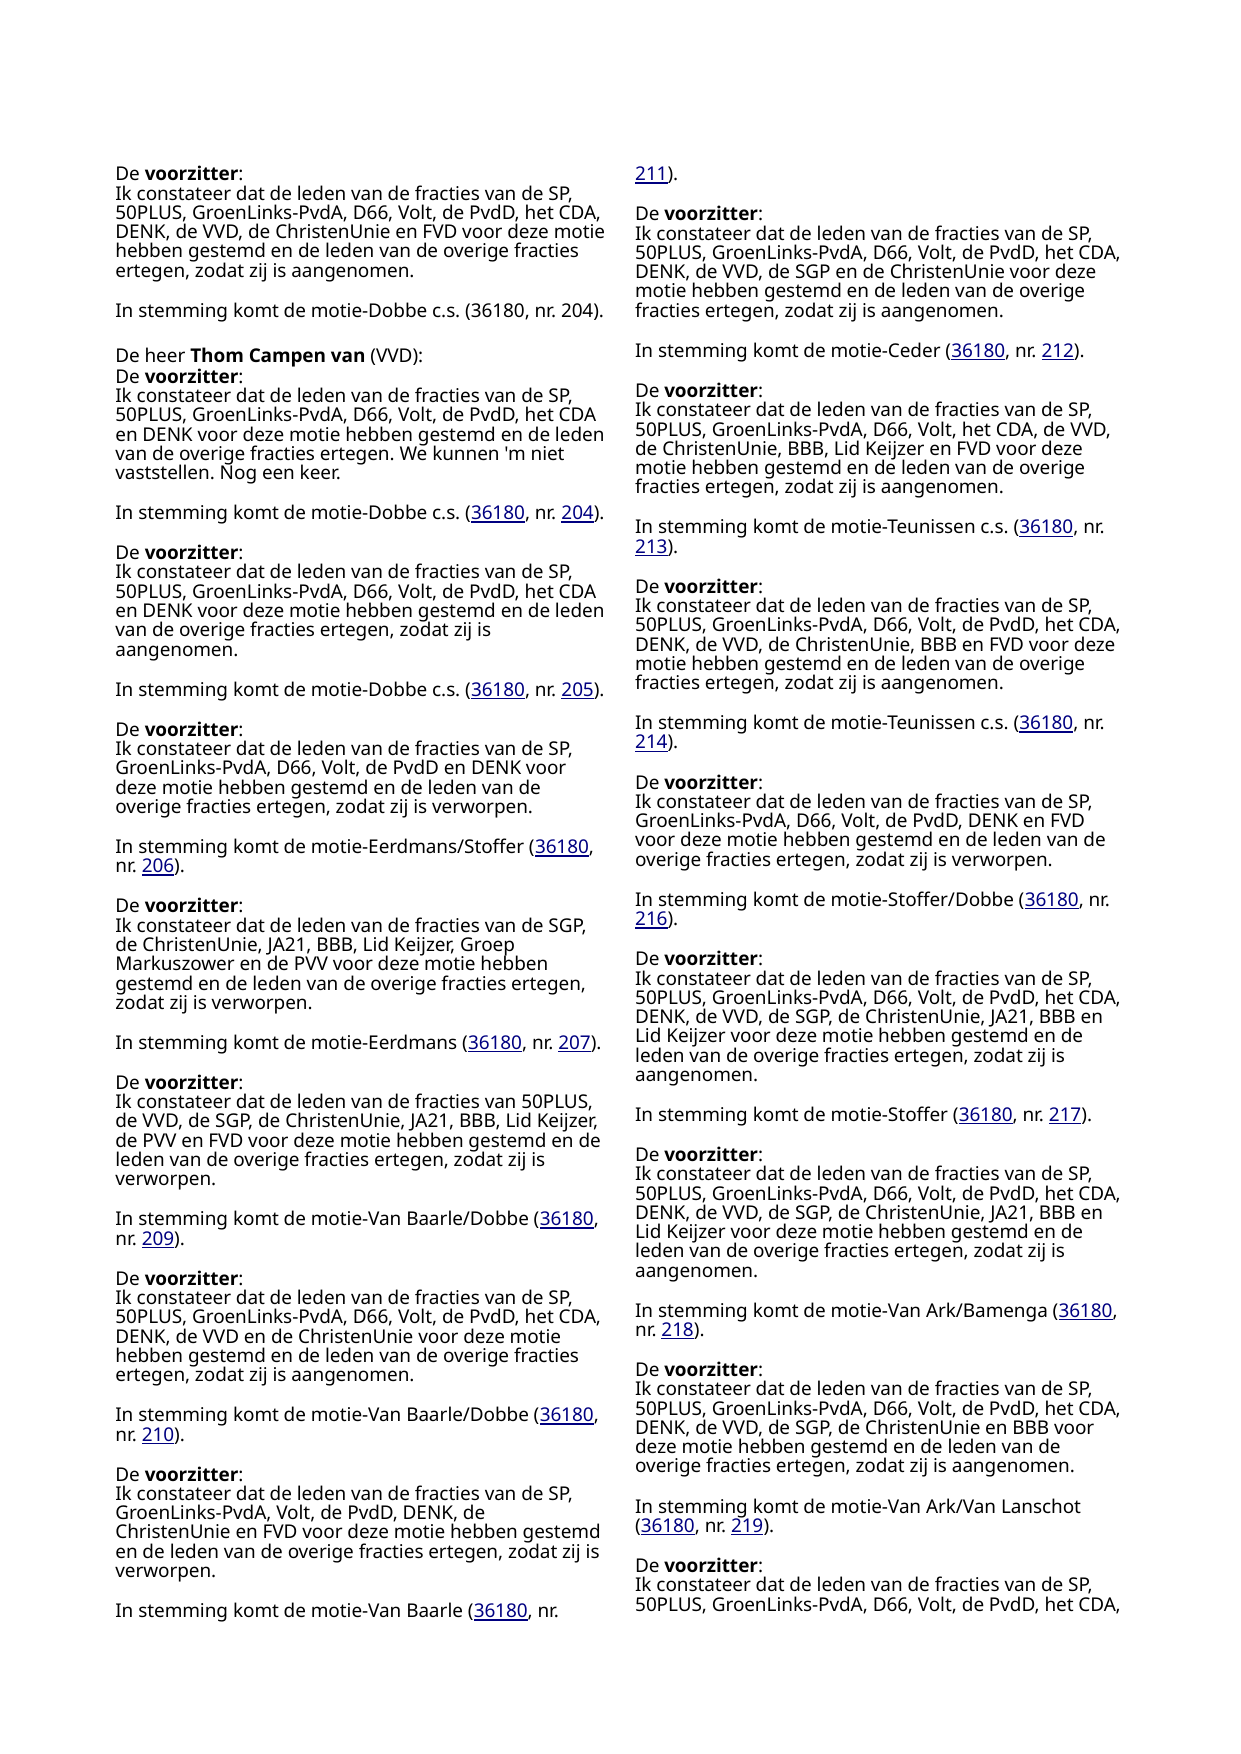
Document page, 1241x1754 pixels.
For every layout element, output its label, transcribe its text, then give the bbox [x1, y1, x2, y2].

text De voorzitter: [635, 1146, 1125, 1165]
text In stemming komt de motie-Dobbe c.s. (36180, nr. 204). [115, 302, 605, 321]
text In stemming komt de motie-Van Baarle (36180, nr. [115, 1602, 605, 1621]
text De voorzitter: [635, 1361, 1125, 1380]
text In stemming komt de motie-Eerdmans (36180, nr. 207). [115, 1034, 605, 1053]
text Ik constateer dat de leden van de fracties van de SP, 50PLUS, GroenLinks-PvdA, D66, Volt, de PvdD, het CDA, DENK, de VVD en de ChristenUnie voor deze motie hebben gestemd en de leden van de overige fracties ertegen, zodat zij is aangenomen. [115, 1289, 605, 1385]
text De voorzitter: [115, 1270, 605, 1289]
text In stemming komt de motie-Stoffer (36180, nr. 217). [635, 1106, 1125, 1125]
text In stemming komt de motie-Van Baarle/Dobbe (36180, nr. 209). [115, 1210, 605, 1249]
text Ik constateer dat de leden van de fracties van de SGP, de ChristenUnie, JA21, BBB, Lid Keijzer, Groep Markuszower en de PVV voor deze motie hebben gestemd en de leden van de overige fracties ertegen, zodat zij is verworpen. [115, 917, 605, 1013]
text Ik constateer dat de leden van de fracties van de SP, 50PLUS, GroenLinks-PvdA, D66, Volt, de PvdD, het CDA, DENK, de VVD, de SGP, de ChristenUnie en BBB voor deze motie hebben gestemd en de leden van de overige fracties ertegen, zodat zij is aangenomen. [635, 1380, 1125, 1477]
text De voorzitter: [115, 721, 605, 740]
text In stemming komt de motie-Stoffer/Dobbe (36180, nr. 216). [635, 891, 1125, 929]
text De voorzitter: [635, 578, 1125, 597]
text Ik constateer dat de leden van de fracties van de SP, 50PLUS, GroenLinks-PvdA, D66, Volt, de PvdD, het CDA en DENK voor deze motie hebben gestemd en de leden van de overige fracties ertegen. We kunnen 'm niet vaststellen. Nog een keer. [115, 387, 605, 483]
text Ik constateer dat de leden van de fracties van de SP, 50PLUS, GroenLinks-PvdA, D66, Volt, de PvdD, het CDA en DENK voor deze motie hebben gestemd en de leden van de overige fracties ertegen, zodat zij is aangenomen. [115, 563, 605, 660]
text Ik constateer dat de leden van de fracties van de SP, 50PLUS, GroenLinks-PvdA, D66, Volt, de PvdD, het CDA, DENK, de VVD, de ChristenUnie, BBB en FVD voor deze motie hebben gestemd en de leden van de overige fracties ertegen, zodat zij is aangenomen. [635, 597, 1125, 693]
text De voorzitter: [115, 1074, 605, 1093]
text Ik constateer dat de leden van de fracties van de SP, 50PLUS, GroenLinks-PvdA, D66, Volt, de PvdD, het CDA, DENK, de VVD, de SGP, de ChristenUnie, JA21, BBB en Lid Keijzer voor deze motie hebben gestemd en de leden van de overige fracties ertegen, zodat zij is aangenomen. [635, 969, 1125, 1085]
text Ik constateer dat de leden van de fracties van de SP, GroenLinks-PvdA, D66, Volt, de PvdD, DENK en FVD voor deze motie hebben gestemd en de leden van de overige fracties ertegen, zodat zij is verworpen. [635, 793, 1125, 870]
text De voorzitter: [635, 950, 1125, 969]
text De voorzitter: [115, 165, 605, 185]
text De voorzitter: [635, 774, 1125, 793]
text De heer Thom Campen van (VVD): [115, 342, 605, 368]
text De voorzitter: [635, 382, 1125, 401]
text In stemming komt de motie-Dobbe c.s. (36180, nr. 204). [115, 504, 605, 523]
text In stemming komt de motie-Teunissen c.s. (36180, nr. 214). [635, 714, 1125, 753]
text Ik constateer dat de leden van de fracties van de SP, 50PLUS, GroenLinks-PvdA, D66, Volt, de PvdD, het CDA, DENK, de VVD, de SGP en de ChristenUnie voor deze motie hebben gestemd en de leden van de overige fracties ertegen, zodat zij is aangenomen. [635, 225, 1125, 321]
text De voorzitter: [115, 544, 605, 563]
text In stemming komt de motie-Ceder (36180, nr. 212). [635, 342, 1125, 361]
text Ik constateer dat de leden van de fracties van de SP, 50PLUS, GroenLinks-PvdA, D66, Volt, de PvdD, het CDA, DENK, de VVD, de ChristenUnie en FVD voor deze motie hebben gestemd en de leden van de overige fracties ertegen, zodat zij is aangenomen. [115, 185, 605, 281]
text Ik constateer dat de leden van de fracties van de SP, 50PLUS, GroenLinks-PvdA, D66, Volt, de PvdD, het CDA, [635, 1576, 1125, 1615]
text De voorzitter: [635, 205, 1125, 225]
text De voorzitter: [115, 368, 605, 387]
text In stemming komt de motie-Van Ark/Van Lanschot (36180, nr. 219). [635, 1498, 1125, 1536]
text De voorzitter: [115, 1466, 605, 1485]
text De voorzitter: [635, 1557, 1125, 1576]
text In stemming komt de motie-Van Ark/Bamenga (36180, nr. 218). [635, 1302, 1125, 1340]
text Ik constateer dat de leden van de fracties van de SP, GroenLinks-PvdA, D66, Volt, de PvdD en DENK voor deze motie hebben gestemd en de leden van de overige fracties ertegen, zodat zij is verworpen. [115, 740, 605, 817]
text Ik constateer dat de leden van de fracties van 50PLUS, de VVD, de SGP, de ChristenUnie, JA21, BBB, Lid Keijzer, de PVV en FVD voor deze motie hebben gestemd en de leden van de overige fracties ertegen, zodat zij is verworpen. [115, 1093, 605, 1189]
text 211). [635, 165, 1125, 184]
text Ik constateer dat de leden van de fracties van de SP, 50PLUS, GroenLinks-PvdA, D66, Volt, de PvdD, het CDA, DENK, de VVD, de SGP, de ChristenUnie, JA21, BBB en Lid Keijzer voor deze motie hebben gestemd en de leden van de overige fracties ertegen, zodat zij is aangenomen. [635, 1165, 1125, 1281]
text Ik constateer dat de leden van de fracties van de SP, 50PLUS, GroenLinks-PvdA, D66, Volt, het CDA, de VVD, de ChristenUnie, BBB, Lid Keijzer en FVD voor deze motie hebben gestemd en de leden van de overige fracties ertegen, zodat zij is aangenomen. [635, 401, 1125, 498]
text In stemming komt de motie-Van Baarle/Dobbe (36180, nr. 210). [115, 1406, 605, 1445]
text De voorzitter: [115, 897, 605, 917]
text Ik constateer dat de leden van de fracties van de SP, GroenLinks-PvdA, Volt, de PvdD, DENK, de ChristenUnie en FVD voor deze motie hebben gestemd en de leden van de overige fracties ertegen, zodat zij is verworpen. [115, 1485, 605, 1581]
text In stemming komt de motie-Eerdmans/Stoffer (36180, nr. 206). [115, 838, 605, 877]
text In stemming komt de motie-Dobbe c.s. (36180, nr. 205). [115, 681, 605, 700]
text In stemming komt de motie-Teunissen c.s. (36180, nr. 213). [635, 518, 1125, 557]
